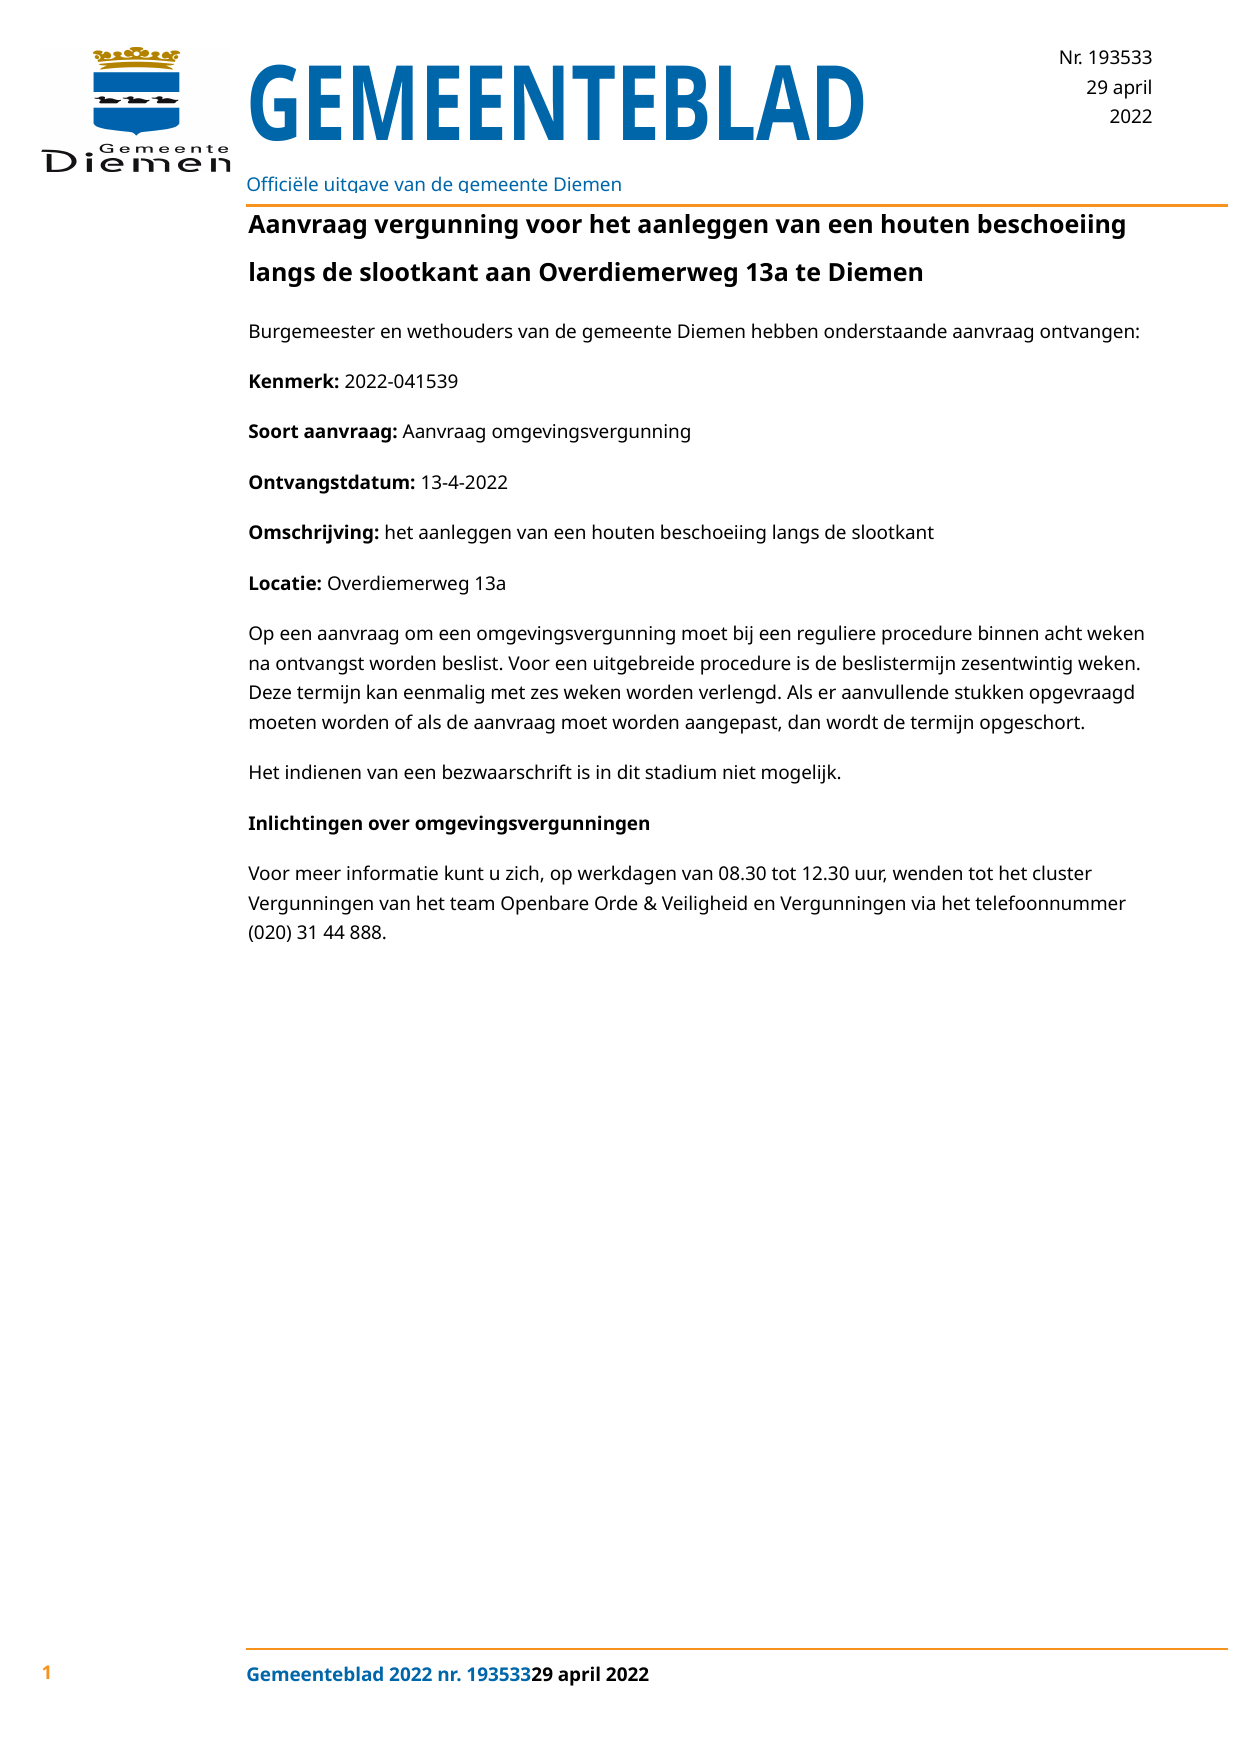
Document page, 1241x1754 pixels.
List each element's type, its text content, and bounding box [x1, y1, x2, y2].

picture [41, 47, 231, 172]
text Burgemeester en wethouders van de gemeente Diemen hebben onderstaande aanvraag ontvangen: [248, 318, 1152, 344]
text Soort aanvraag: Aanvraag omgevingsvergunning [248, 419, 1152, 444]
text Het indienen van een bezwaarschrift is in dit stadium niet mogelijk. [248, 759, 1152, 785]
text Omschrijving: het aanleggen van een houten beschoeiing langs de slootkant [248, 519, 1152, 545]
text Kenmerk: 2022-041539 [248, 368, 1152, 394]
text Ontvangstdatum: 13-4-2022 [248, 469, 1152, 495]
text Voor meer informatie kunt u zich, op werkdagen van 08.30 tot 12.30 uur, wenden tot het cluster Vergunningen van het team Openbare Orde & Veiligheid en Vergunningen via het telefoonnummer (020) 31 44 888. [248, 860, 1152, 945]
text Aanvraag vergunning voor het aanleggen van een houten beschoeiing langs de slootkant aan Overdiemerweg 13a te Diemen [248, 207, 1152, 288]
text Inlichtingen over omgevingsvergunningen [248, 810, 1152, 836]
text Op een aanvraag om een omgevingsvergunning moet bij een reguliere procedure binnen acht weken na ontvangst worden beslist. Voor een uitgebreide procedure is de beslistermijn zesentwintig weken. Deze termijn kan eenmalig met zes weken worden verlengd. Als er aanvullende stukken opgevraagd moeten worden of als de aanvraag moet worden aangepast, dan wordt de termijn opgeschort. [248, 620, 1152, 735]
text Locatie: Overdiemerweg 13a [248, 570, 1152, 596]
